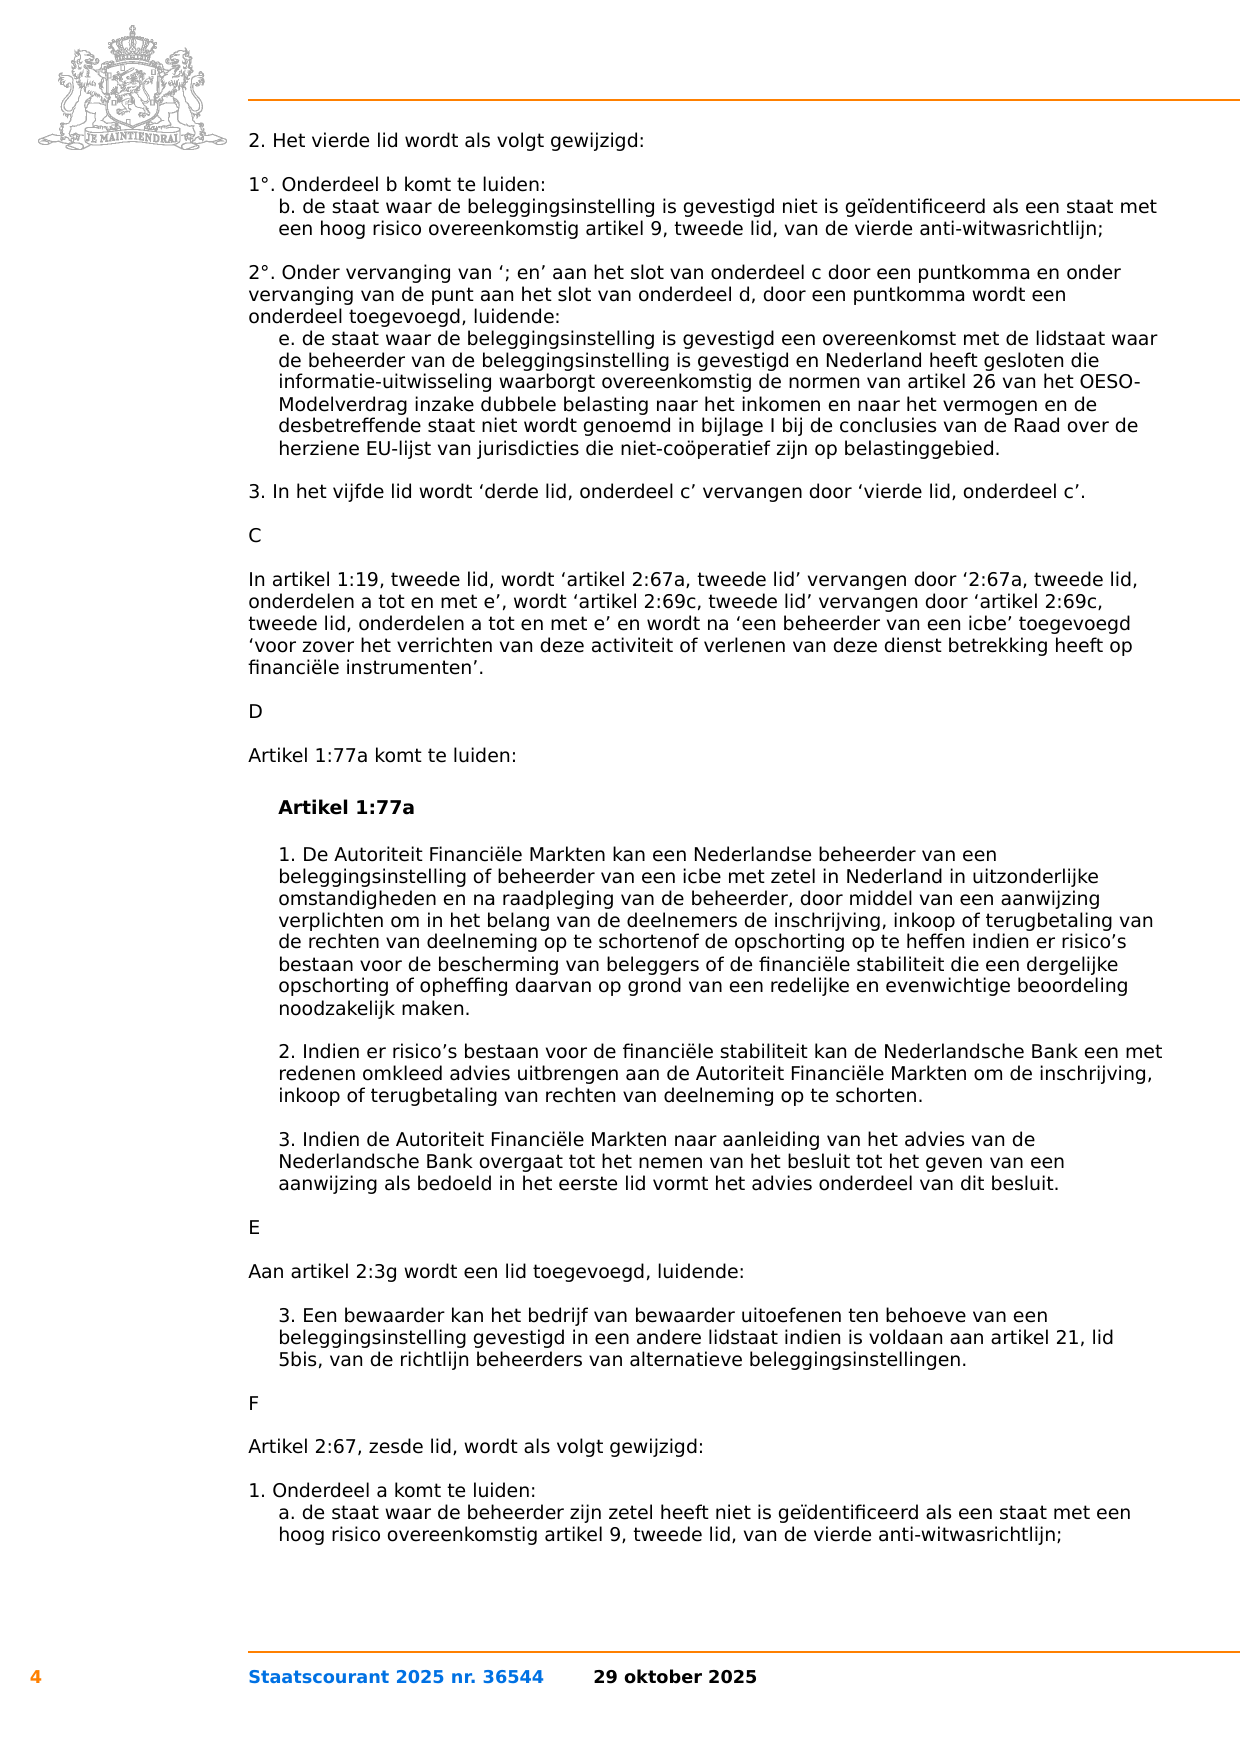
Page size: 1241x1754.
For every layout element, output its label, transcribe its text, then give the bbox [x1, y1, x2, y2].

text F [248, 1392, 1163, 1414]
text Artikel 2:67, zesde lid, wordt als volgt gewijzigd: [248, 1436, 1163, 1458]
text b. de staat waar de beleggingsinstelling is gevestigd niet is geïdentificeerd als een staat met een hoog risico overeenkomstig artikel 9, tweede lid, van de vierde anti-witwasrichtlijn; [278, 196, 1163, 240]
text Aan artikel 2:3g wordt een lid toegevoegd, luidende: [248, 1261, 1163, 1283]
text 2°. Onder vervanging van ‘; en’ aan het slot van onderdeel c door een puntkomma en onder vervanging van de punt aan het slot van onderdeel d, door een puntkomma wordt een onderdeel toegevoegd, luidende: [248, 262, 1163, 327]
text 1. Onderdeel a komt te luiden: [248, 1480, 1163, 1502]
text C [248, 525, 1163, 547]
text 3. Een bewaarder kan het bedrijf van bewaarder uitoefenen ten behoeve van een beleggingsinstelling gevestigd in een andere lidstaat indien is voldaan aan artikel 21, lid 5bis, van de richtlijn beheerders van alternatieve beleggingsinstellingen. [278, 1304, 1163, 1371]
text 3. Indien de Autoriteit Financiële Markten naar aanleiding van het advies van de Nederlandsche Bank overgaat tot het nemen van het besluit tot het geven van een aanwijzing als bedoeld in het eerste lid vormt het advies onderdeel van dit besluit. [278, 1129, 1163, 1195]
text 1. De Autoriteit Financiële Markten kan een Nederlandse beheerder van een beleggingsinstelling of beheerder van een icbe met zetel in Nederland in uitzonderlijke omstandigheden en na raadpleging van de beheerder, door middel van een aanwijzing verplichten om in het belang van de deelnemers de inschrijving, inkoop of terugbetaling van de rechten van deelneming op te schortenof de opschorting op te heffen indien er risico’s bestaan voor de bescherming van beleggers of de financiële stabiliteit die een dergelijke opschorting of opheffing daarvan op grond van een redelijke en evenwichtige beoordeling noodzakelijk maken. [278, 843, 1163, 1019]
text e. de staat waar de beleggingsinstelling is gevestigd een overeenkomst met de lidstaat waar de beheerder van de beleggingsinstelling is gevestigd en Nederland heeft gesloten die informatie-uitwisseling waarborgt overeenkomstig de normen van artikel 26 van het OESO-Modelverdrag inzake dubbele belasting naar het inkomen en naar het vermogen en de desbetreffende staat niet wordt genoemd in bijlage I bij de conclusies van de Raad over de herziene EU-lijst van jurisdicties die niet-coöperatief zijn op belastinggebied. [278, 327, 1163, 459]
text 2. Indien er risico’s bestaan voor de financiële stabiliteit kan de Nederlandsche Bank een met redenen omkleed advies uitbrengen aan de Autoriteit Financiële Markten om de inschrijving, inkoop of terugbetaling van rechten van deelneming op te schorten. [278, 1041, 1163, 1107]
text In artikel 1:19, tweede lid, wordt ‘artikel 2:67a, tweede lid’ vervangen door ‘2:67a, tweede lid, onderdelen a tot en met e’, wordt ‘artikel 2:69c, tweede lid’ vervangen door ‘artikel 2:69c, tweede lid, onderdelen a tot en met e’ en wordt na ‘een beheerder van een icbe’ toegevoegd ‘voor zover het verrichten van deze activiteit of verlenen van deze dienst betrekking heeft op financiële instrumenten’. [248, 569, 1163, 679]
text 2. Het vierde lid wordt als volgt gewijzigd: [248, 130, 1163, 152]
text 3. In het vijfde lid wordt ‘derde lid, onderdeel c’ vervangen door ‘vierde lid, onderdeel c’. [248, 481, 1163, 503]
text D [248, 701, 1163, 723]
subtitle Artikel 1:77a [278, 797, 1163, 818]
text a. de staat waar de beheerder zijn zetel heeft niet is geïdentificeerd als een staat met een hoog risico overeenkomstig artikel 9, tweede lid, van de vierde anti-witwasrichtlijn; [278, 1502, 1163, 1546]
text Artikel 1:77a komt te luiden: [248, 744, 1163, 767]
picture [38, 25, 227, 150]
text E [248, 1217, 1163, 1239]
text 1°. Onderdeel b komt te luiden: [248, 174, 1163, 196]
